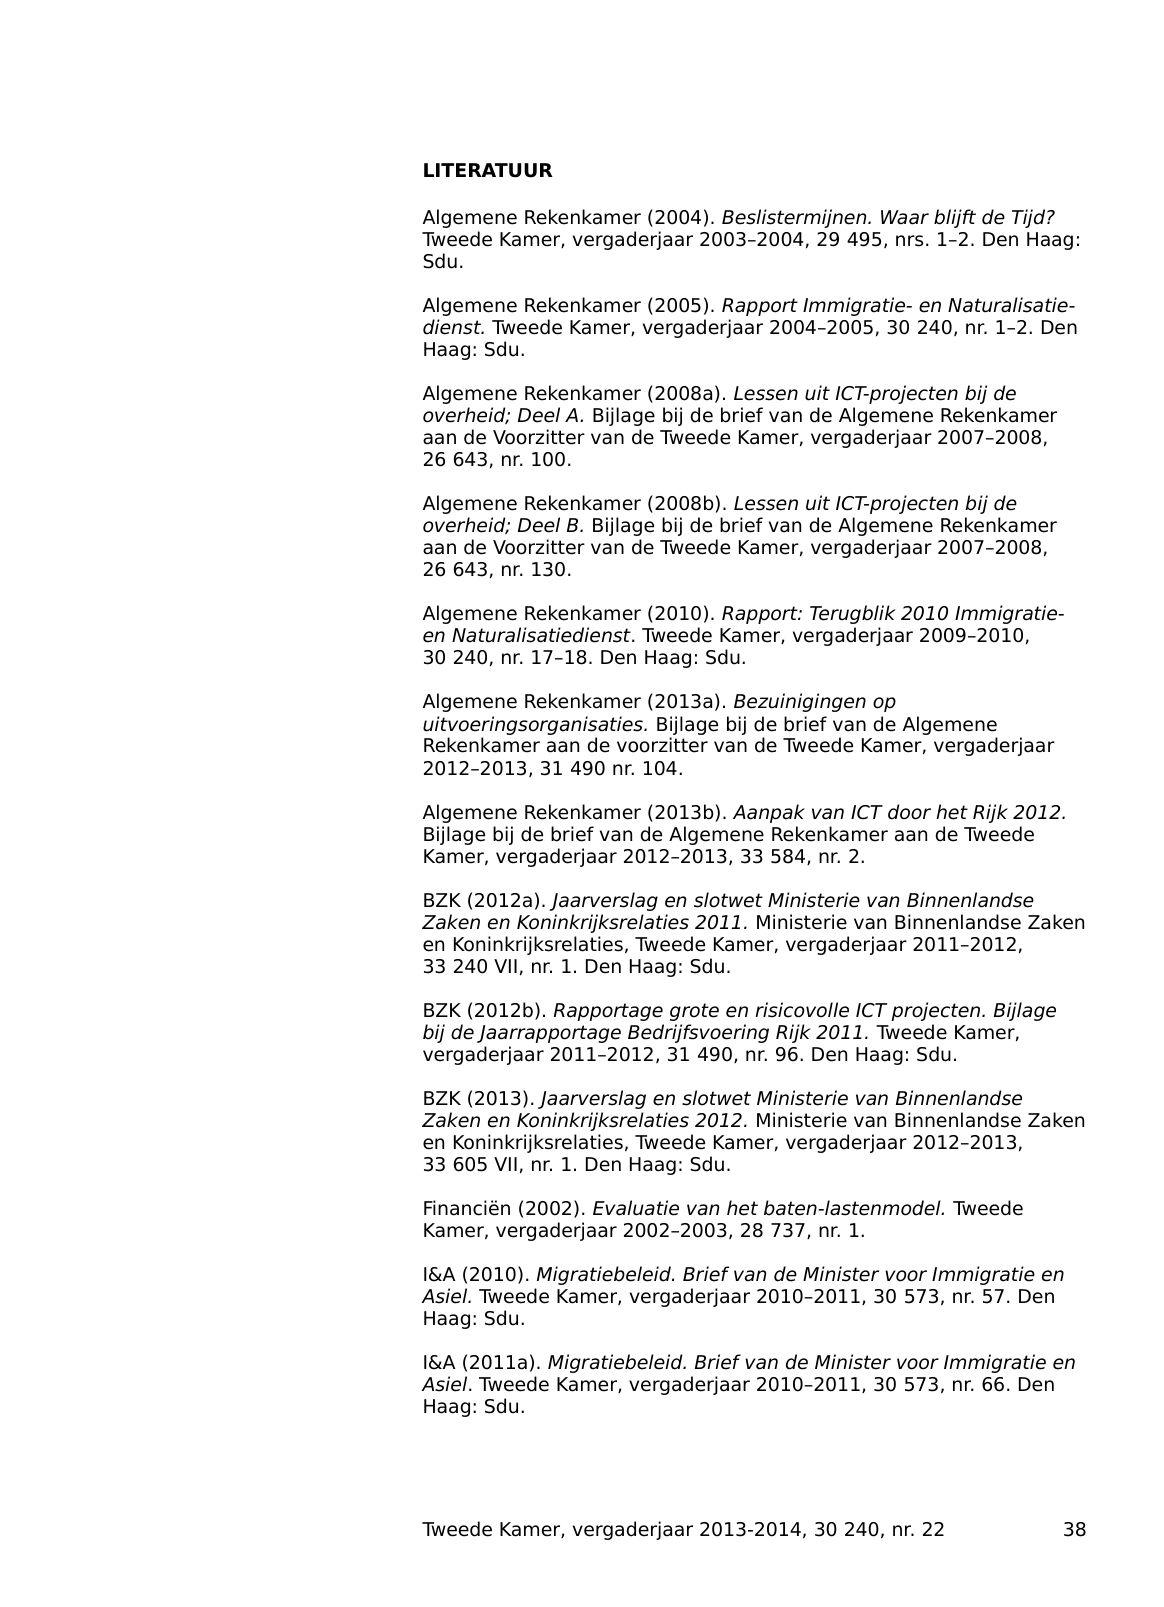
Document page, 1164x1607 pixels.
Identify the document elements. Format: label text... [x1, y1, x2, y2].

text Financiën (2002). Evaluatie van het baten-lastenmodel. Tweede Kamer, vergaderjaar 2002–2003, 28 737, nr. 1. [422, 1198, 1087, 1242]
text Algemene Rekenkamer (2013b). Aanpak van ICT door het Rijk 2012. Bijlage bij de brief van de Algemene Rekenkamer aan de Tweede Kamer, vergaderjaar 2012–2013, 33 584, nr. 2. [422, 802, 1087, 867]
text Algemene Rekenkamer (2005). Rapport Immigratie- en Naturalisatie-dienst. Tweede Kamer, vergaderjaar 2004–2005, 30 240, nr. 1–2. Den Haag: Sdu. [422, 295, 1087, 361]
text Algemene Rekenkamer (2013a). Bezuinigingen op uitvoeringsorganisaties. Bijlage bij de brief van de Algemene Rekenkamer aan de voorzitter van de Tweede Kamer, vergaderjaar 2012–2013, 31 490 nr. 104. [422, 691, 1087, 779]
subtitle LITERATUUR [422, 160, 1087, 182]
text Algemene Rekenkamer (2004). Beslistermijnen. Waar blijft de Tijd? Tweede Kamer, vergaderjaar 2003–2004, 29 495, nrs. 1–2. Den Haag: Sdu. [422, 207, 1087, 273]
text I&A (2011a). Migratiebeleid. Brief van de Minister voor Immigratie en Asiel. Tweede Kamer, vergaderjaar 2010–2011, 30 573, nr. 66. Den Haag: Sdu. [422, 1352, 1087, 1418]
text BZK (2013). Jaarverslag en slotwet Ministerie van Binnenlandse Zaken en Koninkrijksrelaties 2012. Ministerie van Binnenlandse Zaken en Koninkrijksrelaties, Tweede Kamer, vergaderjaar 2012–2013, 33 605 VII, nr. 1. Den Haag: Sdu. [422, 1088, 1087, 1176]
text BZK (2012b). Rapportage grote en risicovolle ICT projecten. Bijlage bij de Jaarrapportage Bedrijfsvoering Rijk 2011. Tweede Kamer, vergaderjaar 2011–2012, 31 490, nr. 96. Den Haag: Sdu. [422, 1000, 1087, 1066]
text BZK (2012a). Jaarverslag en slotwet Ministerie van Binnenlandse Zaken en Koninkrijksrelaties 2011. Ministerie van Binnenlandse Zaken en Koninkrijksrelaties, Tweede Kamer, vergaderjaar 2011–2012, 33 240 VII, nr. 1. Den Haag: Sdu. [422, 890, 1087, 978]
text Algemene Rekenkamer (2010). Rapport: Terugblik 2010 Immigratie- en Naturalisatiedienst. Tweede Kamer, vergaderjaar 2009–2010, 30 240, nr. 17–18. Den Haag: Sdu. [422, 603, 1087, 669]
text Algemene Rekenkamer (2008a). Lessen uit ICT-projecten bij de overheid; Deel A. Bijlage bij de brief van de Algemene Rekenkamer aan de Voorzitter van de Tweede Kamer, vergaderjaar 2007–2008, 26 643, nr. 100. [422, 383, 1087, 471]
text Algemene Rekenkamer (2008b). Lessen uit ICT-projecten bij de overheid; Deel B. Bijlage bij de brief van de Algemene Rekenkamer aan de Voorzitter van de Tweede Kamer, vergaderjaar 2007–2008, 26 643, nr. 130. [422, 493, 1087, 581]
text I&A (2010). Migratiebeleid. Brief van de Minister voor Immigratie en Asiel. Tweede Kamer, vergaderjaar 2010–2011, 30 573, nr. 57. Den Haag: Sdu. [422, 1264, 1087, 1330]
